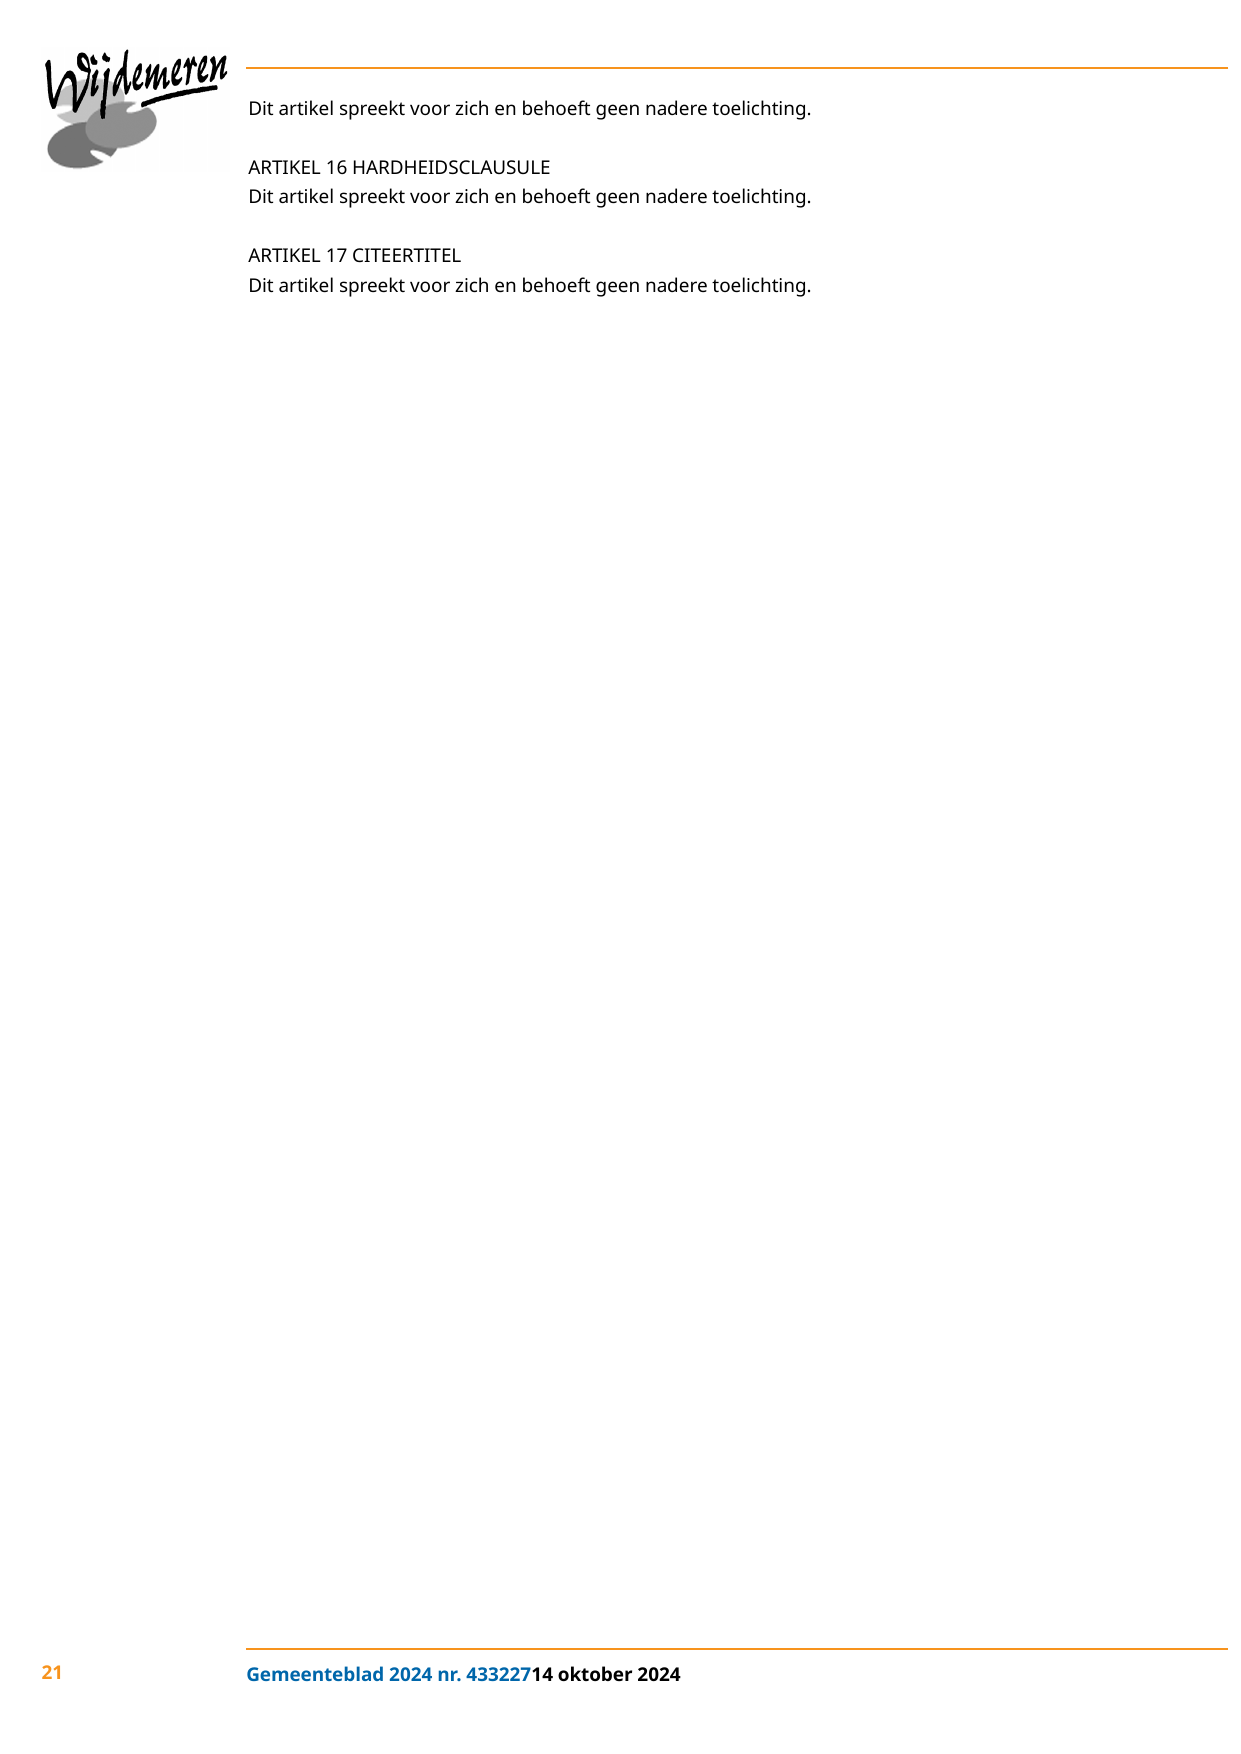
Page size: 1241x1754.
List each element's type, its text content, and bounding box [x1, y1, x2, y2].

text Dit artikel spreekt voor zich en behoeft geen nadere toelichting. [248, 183, 1152, 209]
text ARTIKEL 17 CITEERTITEL [248, 243, 1152, 268]
picture [41, 47, 231, 172]
text ARTIKEL 16 HARDHEIDSCLAUSULE [248, 154, 1152, 180]
text Dit artikel spreekt voor zich en behoeft geen nadere toelichting. [248, 95, 1152, 121]
text Dit artikel spreekt voor zich en behoeft geen nadere toelichting. [248, 272, 1152, 298]
